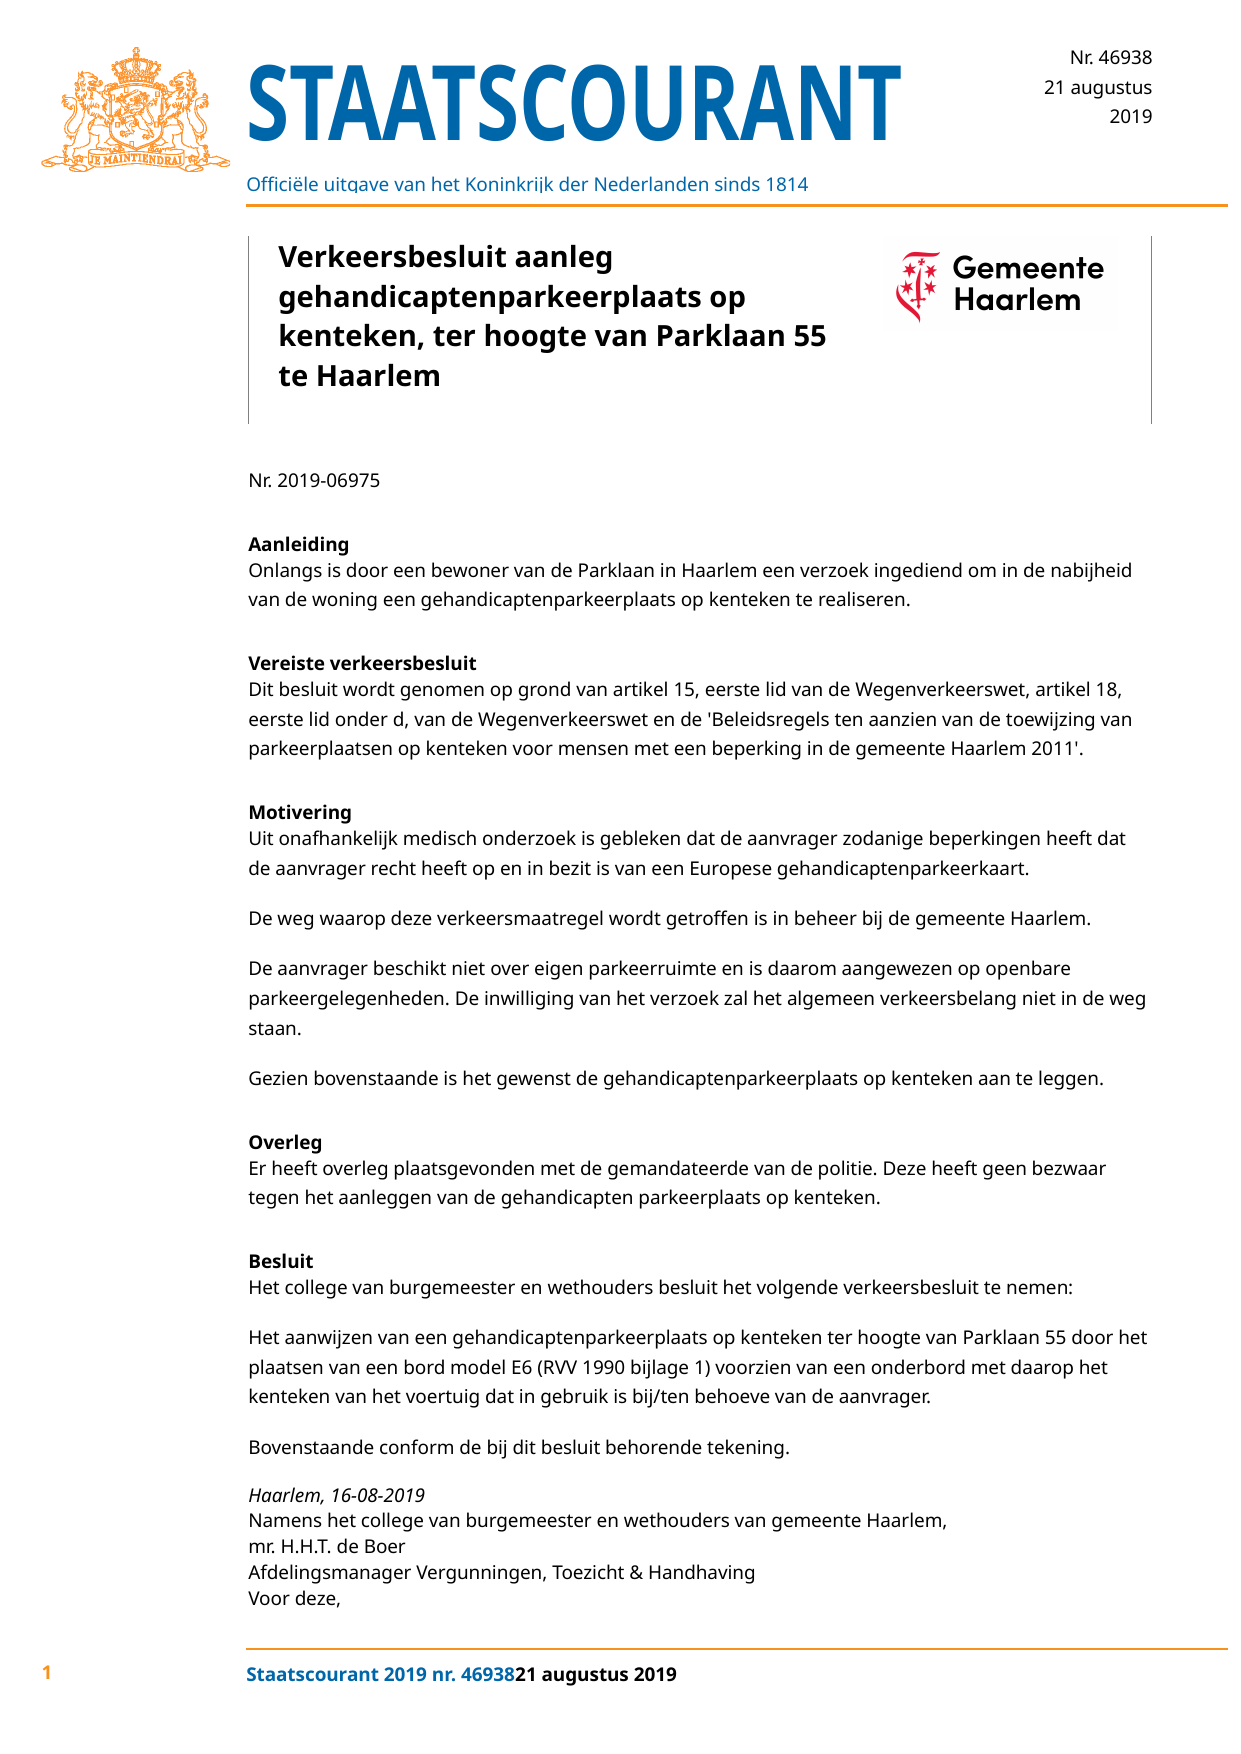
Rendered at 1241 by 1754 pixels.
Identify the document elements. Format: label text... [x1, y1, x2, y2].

text Overleg [248, 1129, 1152, 1155]
text Er heeft overleg plaatsgevonden met de gemandateerde van de politie. Deze heeft geen bezwaar tegen het aanleggen van de gehandicapten parkeerplaats op kenteken. [248, 1155, 1152, 1210]
text Vereiste verkeersbesluit [248, 651, 1152, 676]
table_header Verkeersbesluit aanleg gehandicaptenparkeerplaats op kenteken, ter hoogte van Parklaan 55 te Haarlem [249, 236, 850, 424]
text Namens het college van burgemeester en wethouders van gemeente Haarlem, [248, 1508, 1152, 1533]
text Bovenstaande conform de bij dit besluit behorende tekening. [248, 1434, 1152, 1460]
text Voor deze, [248, 1585, 1152, 1611]
text De aanvrager beschikt niet over eigen parkeerruimte en is daarom aangewezen op openbare parkeergelegenheden. De inwilliging van het verzoek zal het algemeen verkeersbelang niet in de weg staan. [248, 956, 1152, 1040]
text Het aanwijzen van een gehandicaptenparkeerplaats op kenteken ter hoogte van Parklaan 55 door het plaatsen van een bord model E6 (RVV 1990 bijlage 1) voorzien van een onderbord met daarop het kenteken van het voertuig dat in gebruik is bij/ten behoeve van de aanvrager. [248, 1324, 1152, 1409]
text Het college van burgemeester en wethouders besluit het volgende verkeersbesluit te nemen: [248, 1274, 1152, 1300]
text Gezien bovenstaande is het gewenst de gehandicaptenparkeerplaats op kenteken aan te leggen. [248, 1065, 1152, 1091]
table_header [850, 236, 1151, 424]
text Motivering [248, 799, 1152, 825]
text De weg waarop deze verkeersmaatregel wordt getroffen is in beheer bij de gemeente Haarlem. [248, 905, 1152, 931]
picture [882, 236, 1119, 331]
text Onlangs is door een bewoner van de Parklaan in Haarlem een verzoek ingediend om in de nabijheid van de woning een gehandicaptenparkeerplaats op kenteken te realiseren. [248, 557, 1152, 612]
text Besluit [248, 1248, 1152, 1274]
text Afdelingsmanager Vergunningen, Toezicht & Handhaving [248, 1559, 1152, 1585]
text Nr. 2019-06975 [248, 467, 1152, 493]
picture [41, 47, 231, 172]
text Aanleiding [248, 531, 1152, 557]
text Uit onafhankelijk medisch onderzoek is gebleken dat de aanvrager zodanige beperkingen heeft dat de aanvrager recht heeft op en in bezit is van een Europese gehandicaptenparkeerkaart. [248, 825, 1152, 880]
text mr. H.H.T. de Boer [248, 1533, 1152, 1559]
text Dit besluit wordt genomen op grond van artikel 15, eerste lid van de Wegenverkeerswet, artikel 18, eerste lid onder d, van de Wegenverkeerswet en de 'Beleidsregels ten aanzien van de toewijzing van parkeerplaatsen op kenteken voor mensen met een beperking in de gemeente Haarlem 2011'. [248, 676, 1152, 761]
text Haarlem, 16-08-2019 [248, 1482, 1152, 1508]
